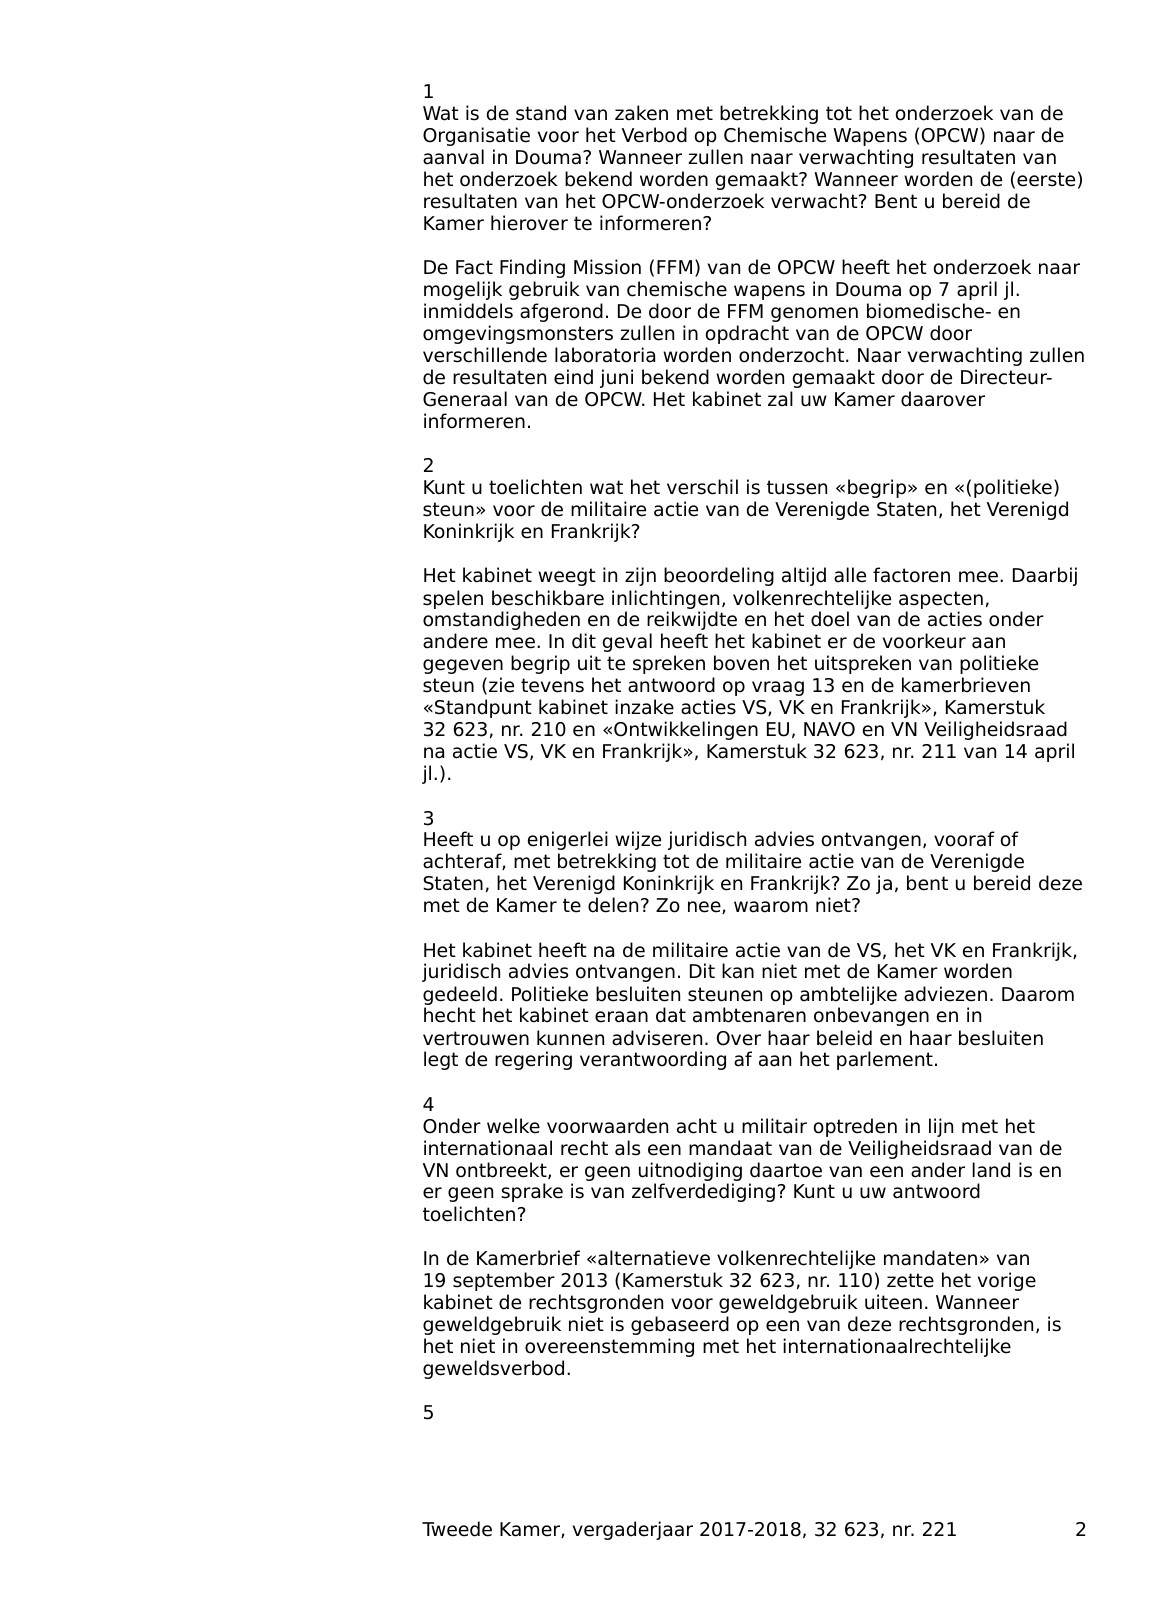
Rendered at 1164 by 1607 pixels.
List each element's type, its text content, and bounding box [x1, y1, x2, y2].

text Het kabinet heeft na de militaire actie van de VS, het VK en Frankrijk, juridisch advies ontvangen. Dit kan niet met de Kamer worden gedeeld. Politieke besluiten steunen op ambtelijke adviezen. Daarom hecht het kabinet eraan dat ambtenaren onbevangen en in vertrouwen kunnen adviseren. Over haar beleid en haar besluiten legt de regering verantwoording af aan het parlement. [422, 939, 1087, 1071]
text 4 [422, 1093, 1087, 1116]
text Het kabinet weegt in zijn beoordeling altijd alle factoren mee. Daarbij spelen beschikbare inlichtingen, volkenrechtelijke aspecten, omstandigheden en de reikwijdte en het doel van de acties onder andere mee. In dit geval heeft het kabinet er de voorkeur aan gegeven begrip uit te spreken boven het uitspreken van politieke steun (zie tevens het antwoord op vraag 13 en de kamerbrieven «Standpunt kabinet inzake acties VS, VK en Frankrijk», Kamerstuk 32 623, nr. 210 en «Ontwikkelingen EU, NAVO en VN Veiligheidsraad na actie VS, VK en Frankrijk», Kamerstuk 32 623, nr. 211 van 14 april jl.). [422, 565, 1087, 785]
text Kunt u toelichten wat het verschil is tussen «begrip» en «(politieke) steun» voor de militaire actie van de Verenigde Staten, het Verenigd Koninkrijk en Frankrijk? [422, 477, 1087, 543]
text Heeft u op enigerlei wijze juridisch advies ontvangen, vooraf of achteraf, met betrekking tot de militaire actie van de Verenigde Staten, het Verenigd Koninkrijk en Frankrijk? Zo ja, bent u bereid deze met de Kamer te delen? Zo nee, waarom niet? [422, 829, 1087, 917]
text 5 [422, 1402, 1087, 1424]
text De Fact Finding Mission (FFM) van de OPCW heeft het onderzoek naar mogelijk gebruik van chemische wapens in Douma op 7 april jl. inmiddels afgerond. De door de FFM genomen biomedische- en omgevingsmonsters zullen in opdracht van de OPCW door verschillende laboratoria worden onderzocht. Naar verwachting zullen de resultaten eind juni bekend worden gemaakt door de Directeur-Generaal van de OPCW. Het kabinet zal uw Kamer daarover informeren. [422, 257, 1087, 433]
text Onder welke voorwaarden acht u militair optreden in lijn met het internationaal recht als een mandaat van de Veiligheidsraad van de VN ontbreekt, er geen uitnodiging daartoe van een ander land is en er geen sprake is van zelfverdediging? Kunt u uw antwoord toelichten? [422, 1116, 1087, 1225]
text In de Kamerbrief «alternatieve volkenrechtelijke mandaten» van 19 september 2013 (Kamerstuk 32 623, nr. 110) zette het vorige kabinet de rechtsgronden voor geweldgebruik uiteen. Wanneer geweldgebruik niet is gebaseerd op een van deze rechtsgronden, is het niet in overeenstemming met het internationaalrechtelijke geweldsverbod. [422, 1248, 1087, 1379]
text 3 [422, 807, 1087, 829]
text Wat is de stand van zaken met betrekking tot het onderzoek van de Organisatie voor het Verbod op Chemische Wapens (OPCW) naar de aanval in Douma? Wanneer zullen naar verwachting resultaten van het onderzoek bekend worden gemaakt? Wanneer worden de (eerste) resultaten van het OPCW-onderzoek verwacht? Bent u bereid de Kamer hierover te informeren? [422, 103, 1087, 235]
text 2 [422, 455, 1087, 477]
text 1 [422, 81, 1087, 103]
